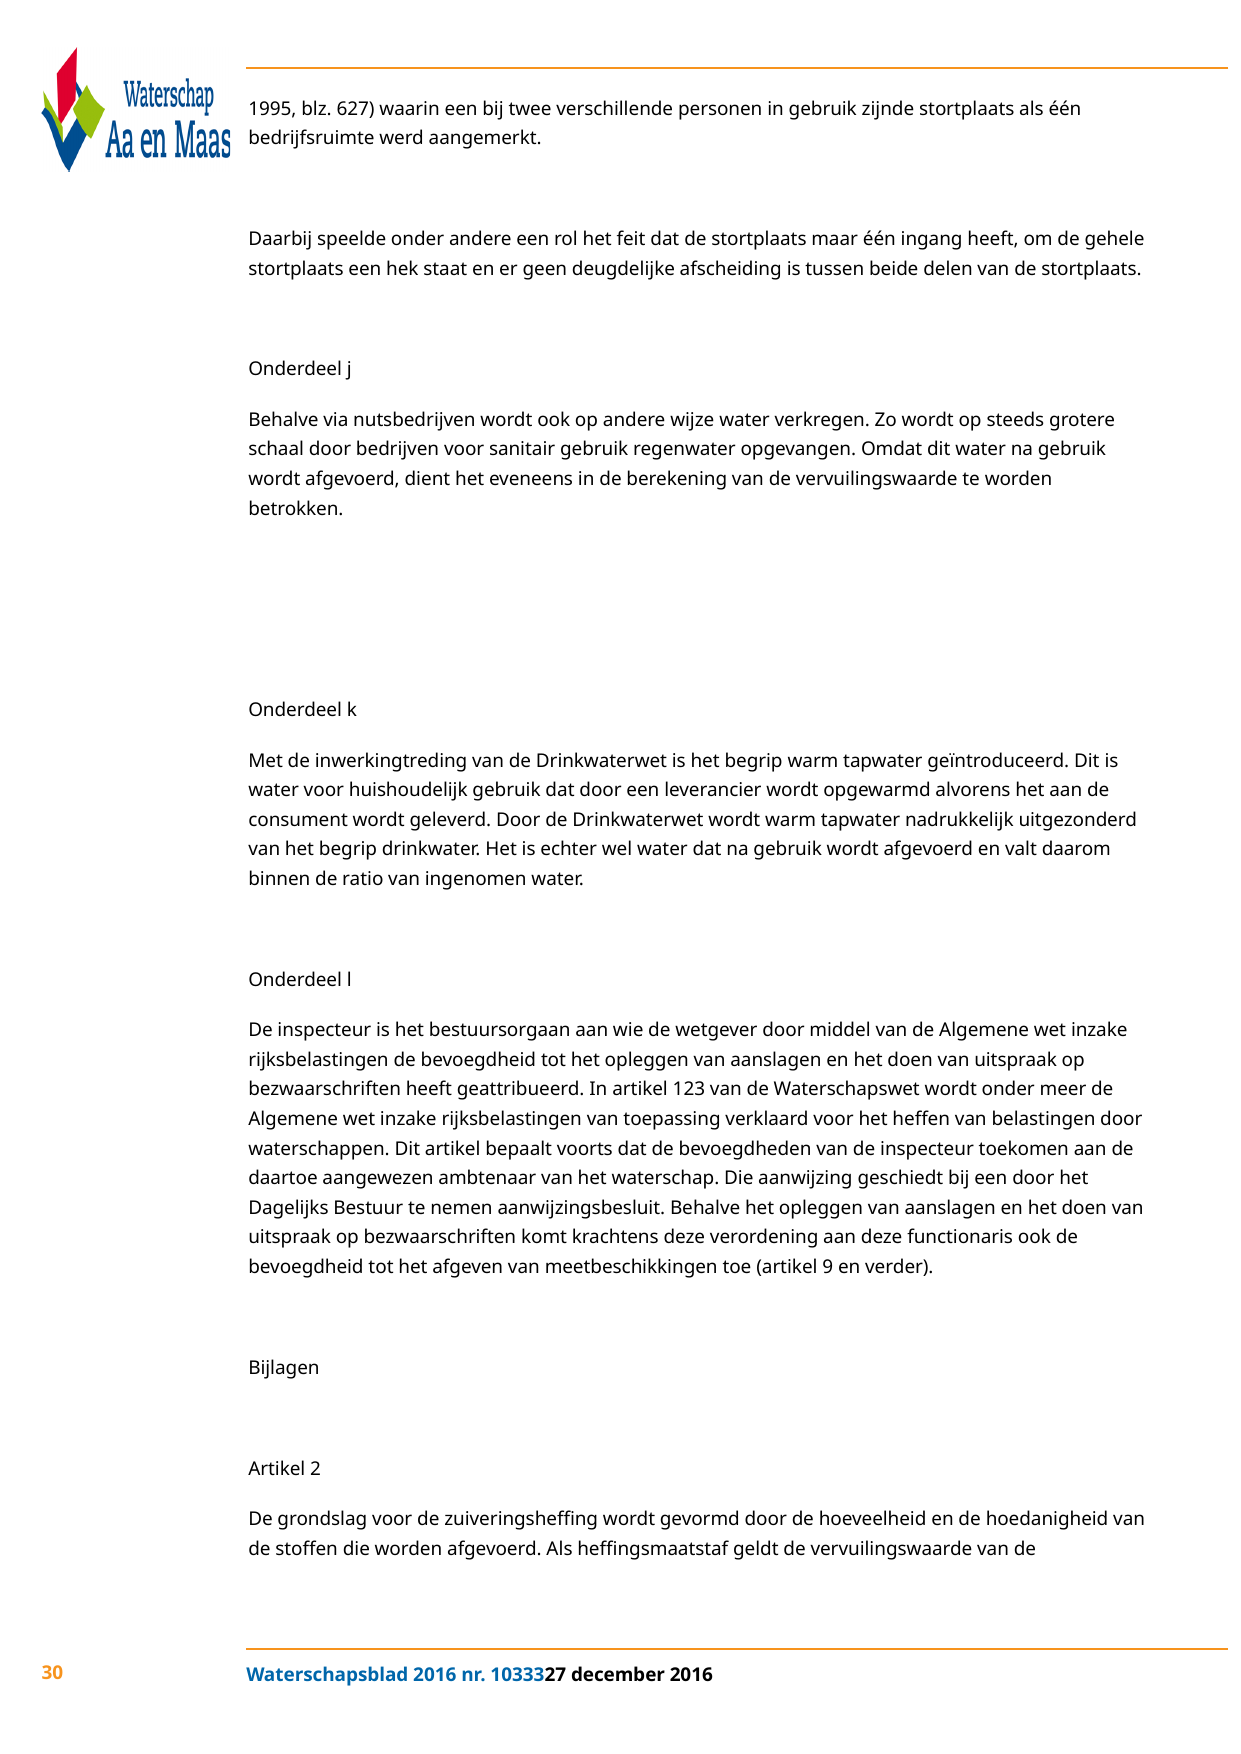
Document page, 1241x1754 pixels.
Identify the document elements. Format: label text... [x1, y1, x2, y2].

picture [41, 47, 231, 172]
text Onderdeel k [248, 696, 1152, 722]
text Artikel 2 [248, 1455, 1152, 1481]
text Behalve via nutsbedrijven wordt ook op andere wijze water verkregen. Zo wordt op steeds grotere schaal door bedrijven voor sanitair gebruik regenwater opgevangen. Omdat dit water na gebruik wordt afgevoerd, dient het eveneens in de berekening van de vervuilingswaarde te worden betrokken. [248, 406, 1152, 521]
text De grondslag voor de zuiveringsheffing wordt gevormd door de hoeveelheid en de hoedanigheid van de stoffen die worden afgevoerd. Als heffingsmaatstaf geldt de vervuilingswaarde van de [248, 1505, 1152, 1561]
text Met de inwerkingtreding van de Drinkwaterwet is het begrip warm tapwater geïntroduceerd. Dit is water voor huishoudelijk gebruik dat door een leverancier wordt opgewarmd alvorens het aan de consument wordt geleverd. Door de Drinkwaterwet wordt warm tapwater nadrukkelijk uitgezonderd van het begrip drinkwater. Het is echter wel water dat na gebruik wordt afgevoerd en valt daarom binnen de ratio van ingenomen water. [248, 747, 1152, 891]
text De inspecteur is het bestuursorgaan aan wie de wetgever door middel van de Algemene wet inzake rijksbelastingen de bevoegdheid tot het opleggen van aanslagen en het doen van uitspraak op bezwaarschriften heeft geattribueerd. In artikel 123 van de Waterschapswet wordt onder meer de Algemene wet inzake rijksbelastingen van toepassing verklaard voor het heffen van belastingen door waterschappen. Dit artikel bepaalt voorts dat de bevoegdheden van de inspecteur toekomen aan de daartoe aangewezen ambtenaar van het waterschap. Die aanwijzing geschiedt bij een door het Dagelijks Bestuur te nemen aanwijzingsbesluit. Behalve het opleggen van aanslagen en het doen van uitspraak op bezwaarschriften komt krachtens deze verordening aan deze functionaris ook de bevoegdheid tot het afgeven van meetbeschikkingen toe (artikel 9 en verder). [248, 1016, 1152, 1279]
text Onderdeel l [248, 966, 1152, 992]
text Daarbij speelde onder andere een rol het feit dat de stortplaats maar één ingang heeft, om de gehele stortplaats een hek staat en er geen deugdelijke afscheiding is tussen beide delen van de stortplaats. [248, 225, 1152, 281]
text Bijlagen [248, 1354, 1152, 1380]
text Onderdeel j [248, 356, 1152, 381]
text 1995, blz. 627) waarin een bij twee verschillende personen in gebruik zijnde stortplaats als één bedrijfsruimte werd aangemerkt. [248, 95, 1152, 150]
